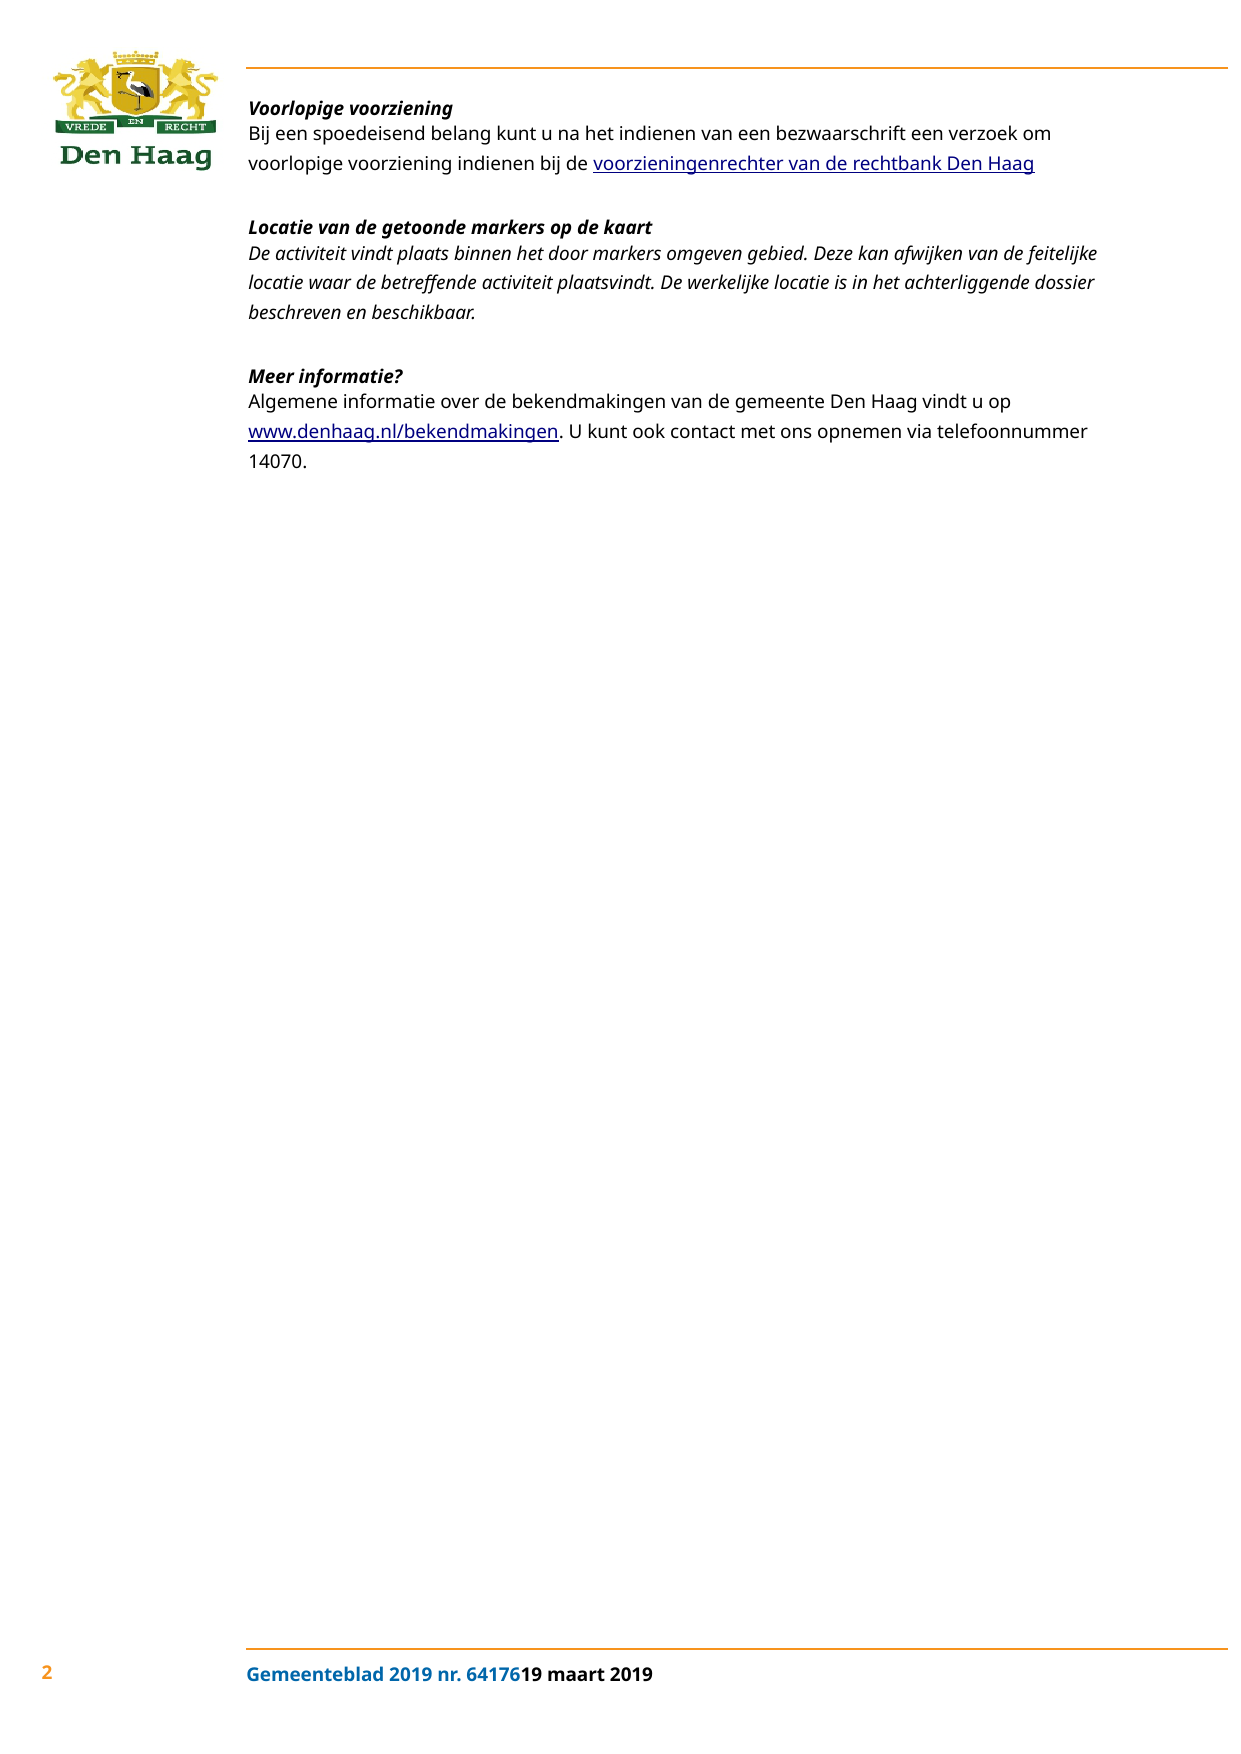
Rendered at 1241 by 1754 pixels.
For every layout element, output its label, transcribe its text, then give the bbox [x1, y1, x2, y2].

text Locatie van de getoonde markers op de kaart [248, 214, 1152, 240]
picture [41, 47, 231, 172]
text Bij een spoedeisend belang kunt u na het indienen van een bezwaarschrift een verzoek om voorlopige voorziening indienen bij de voorzieningenrechter van de rechtbank Den Haag [248, 121, 1152, 176]
text Algemene informatie over de bekendmakingen van de gemeente Den Haag vindt u op www.denhaag.nl/bekendmakingen. U kunt ook contact met ons opnemen via telefoonnummer 14070. [248, 389, 1152, 473]
text Voorlopige voorziening [248, 95, 1152, 121]
text Meer informatie? [248, 363, 1152, 389]
text De activiteit vindt plaats binnen het door markers omgeven gebied. Deze kan afwijken van de feitelijke locatie waar de betreffende activiteit plaatsvindt. De werkelijke locatie is in het achterliggende dossier beschreven en beschikbaar. [248, 240, 1152, 325]
